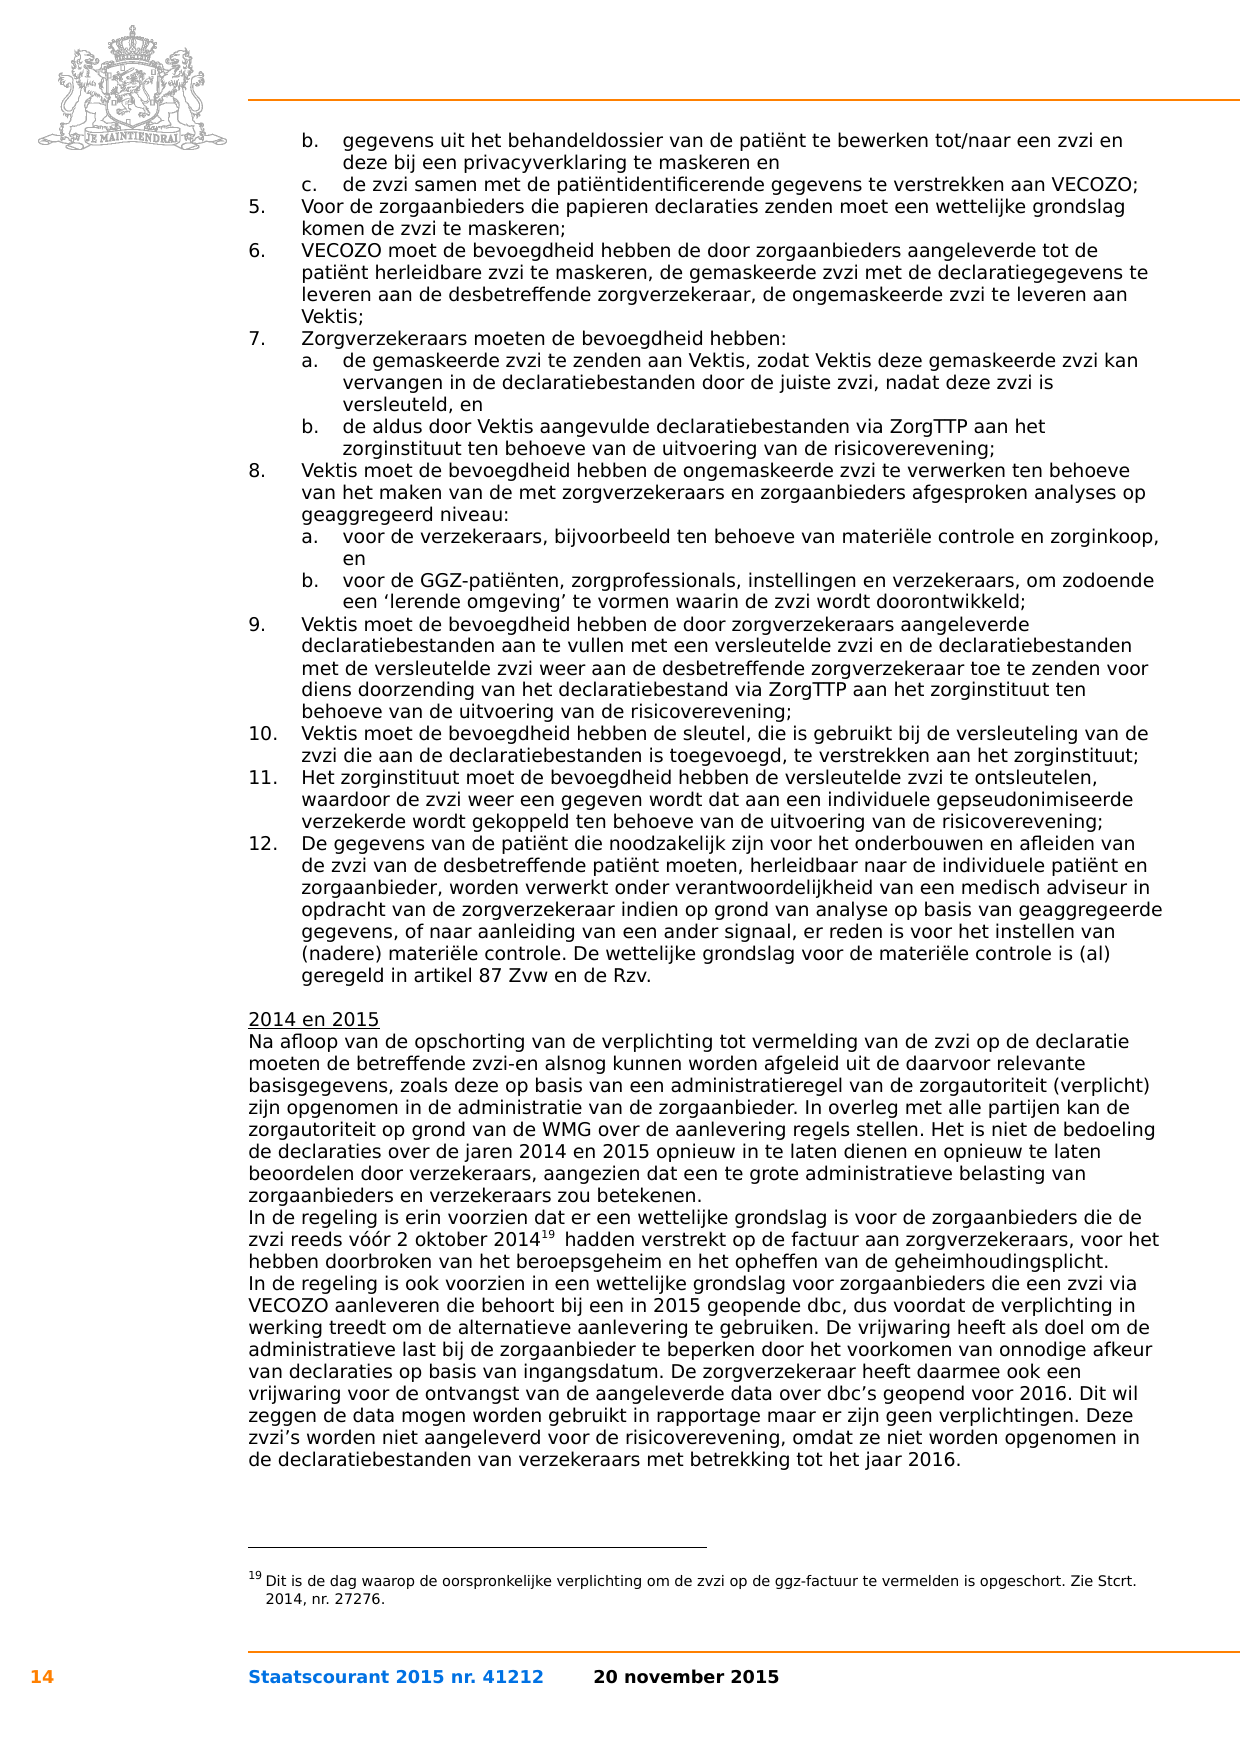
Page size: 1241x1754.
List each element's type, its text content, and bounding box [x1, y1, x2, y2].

text 10. Vektis moet de bevoegdheid hebben de sleutel, die is gebruikt bij de versleuteling van de zvzi die aan de declaratiebestanden is toegevoegd, te verstrekken aan het zorginstituut; [248, 723, 1163, 767]
text Dit is de dag waarop de oorspronkelijke verplichting om de zvzi op de ggz-factuur te vermelden is opgeschort. Zie Stcrt. 2014, nr. 27276. [248, 1569, 1163, 1608]
text b. de aldus door Vektis aangevulde declaratiebestanden via ZorgTTP aan het zorginstituut ten behoeve van de uitvoering van de risicoverevening; [301, 416, 1163, 459]
text b. voor de GGZ-patiënten, zorgprofessionals, instellingen en verzekeraars, om zodoende een ‘lerende omgeving’ te vormen waarin de zvzi wordt doorontwikkeld; [301, 569, 1163, 613]
text 2014 en 2015 [248, 1009, 1163, 1031]
text a. de gemaskeerde zvzi te zenden aan Vektis, zodat Vektis deze gemaskeerde zvzi kan vervangen in de declaratiebestanden door de juiste zvzi, nadat deze zvzi is versleuteld, en [301, 350, 1163, 416]
text In de regeling is ook voorzien in een wettelijke grondslag voor zorgaanbieders die een zvzi via VECOZO aanleveren die behoort bij een in 2015 geopende dbc, dus voordat de verplichting in werking treedt om de alternatieve aanlevering te gebruiken. De vrijwaring heeft als doel om de administratieve last bij de zorgaanbieder te beperken door het voorkomen van onnodige afkeur van declaraties op basis van ingangsdatum. De zorgverzekeraar heeft daarmee ook een vrijwaring voor de ontvangst van de aangeleverde data over dbc’s geopend voor 2016. Dit wil zeggen de data mogen worden gebruikt in rapportage maar er zijn geen verplichtingen. Deze zvzi’s worden niet aangeleverd voor de risicoverevening, omdat ze niet worden opgenomen in de declaratiebestanden van verzekeraars met betrekking tot het jaar 2016. [248, 1273, 1163, 1471]
text c. de zvzi samen met de patiëntidentificerende gegevens te verstrekken aan VECOZO; [301, 174, 1163, 196]
text Na afloop van de opschorting van de verplichting tot vermelding van de zvzi op de declaratie moeten de betreffende zvzi-en alsnog kunnen worden afgeleid uit de daarvoor relevante basisgegevens, zoals deze op basis van een administratieregel van de zorgautoriteit (verplicht) zijn opgenomen in de administratie van de zorgaanbieder. In overleg met alle partijen kan de zorgautoriteit op grond van de WMG over de aanlevering regels stellen. Het is niet de bedoeling de declaraties over de jaren 2014 en 2015 opnieuw in te laten dienen en opnieuw te laten beoordelen door verzekeraars, aangezien dat een te grote administratieve belasting van zorgaanbieders en verzekeraars zou betekenen. [248, 1031, 1163, 1207]
text 11. Het zorginstituut moet de bevoegdheid hebben de versleutelde zvzi te ontsleutelen, waardoor de zvzi weer een gegeven wordt dat aan een individuele gepseudonimiseerde verzekerde wordt gekoppeld ten behoeve van de uitvoering van de risicoverevening; [248, 767, 1163, 833]
text a. voor de verzekeraars, bijvoorbeeld ten behoeve van materiële controle en zorginkoop, en [301, 526, 1163, 569]
text 7. Zorgverzekeraars moeten de bevoegdheid hebben: [248, 328, 1163, 350]
text 12. De gegevens van de patiënt die noodzakelijk zijn voor het onderbouwen en afleiden van de zvzi van de desbetreffende patiënt moeten, herleidbaar naar de individuele patiënt en zorgaanbieder, worden verwerkt onder verantwoordelijkheid van een medisch adviseur in opdracht van de zorgverzekeraar indien op grond van analyse op basis van geaggregeerde gegevens, of naar aanleiding van een ander signaal, er reden is voor het instellen van (nadere) materiële controle. De wettelijke grondslag voor de materiële controle is (al) geregeld in artikel 87 Zvw en de Rzv. [248, 833, 1163, 987]
text 5. Voor de zorgaanbieders die papieren declaraties zenden moet een wettelijke grondslag komen de zvzi te maskeren; [248, 196, 1163, 240]
picture [38, 25, 227, 150]
text 9. Vektis moet de bevoegdheid hebben de door zorgverzekeraars aangeleverde declaratiebestanden aan te vullen met een versleutelde zvzi en de declaratiebestanden met de versleutelde zvzi weer aan de desbetreffende zorgverzekeraar toe te zenden voor diens doorzending van het declaratiebestand via ZorgTTP aan het zorginstituut ten behoeve van de uitvoering van de risicoverevening; [248, 613, 1163, 723]
text b. gegevens uit het behandeldossier van de patiënt te bewerken tot/naar een zvzi en deze bij een privacyverklaring te maskeren en [301, 130, 1163, 174]
text 6. VECOZO moet de bevoegdheid hebben de door zorgaanbieders aangeleverde tot de patiënt herleidbare zvzi te maskeren, de gemaskeerde zvzi met de declaratiegegevens te leveren aan de desbetreffende zorgverzekeraar, de ongemaskeerde zvzi te leveren aan Vektis; [248, 240, 1163, 328]
text In de regeling is erin voorzien dat er een wettelijke grondslag is voor de zorgaanbieders die de zvzi reeds vóór 2 oktober 2014 hadden verstrekt op de factuur aan zorgverzekeraars, voor het hebben doorbroken van het beroepsgeheim en het opheffen van de geheimhoudingsplicht. [248, 1207, 1163, 1273]
text 8. Vektis moet de bevoegdheid hebben de ongemaskeerde zvzi te verwerken ten behoeve van het maken van de met zorgverzekeraars en zorgaanbieders afgesproken analyses op geaggregeerd niveau: [248, 459, 1163, 526]
